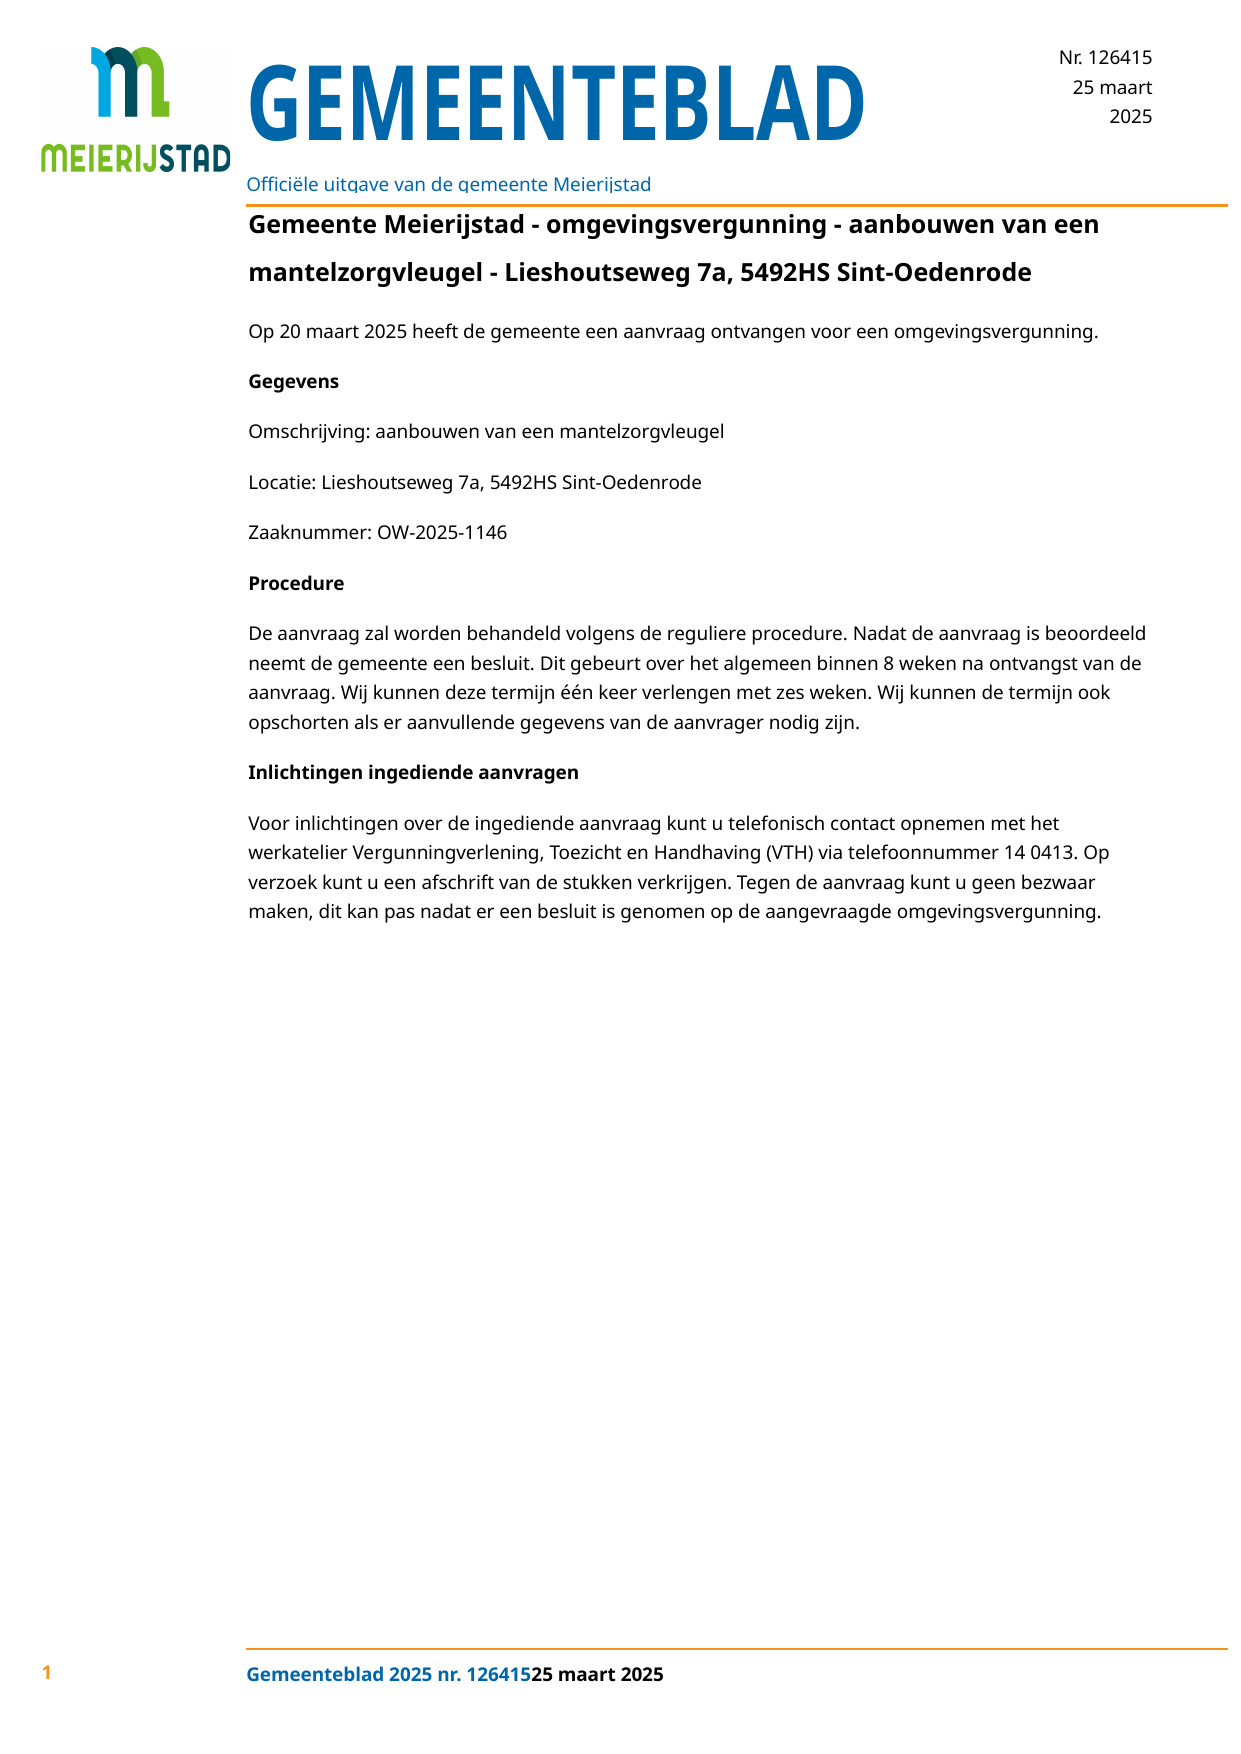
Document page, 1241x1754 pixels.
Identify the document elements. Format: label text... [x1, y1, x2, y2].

text Omschrijving: aanbouwen van een mantelzorgvleugel [248, 419, 1152, 444]
text Zaaknummer: OW-2025-1146 [248, 519, 1152, 545]
text Op 20 maart 2025 heeft de gemeente een aanvraag ontvangen voor een omgevingsvergunning. [248, 318, 1152, 344]
text Gemeente Meierijstad - omgevingsvergunning - aanbouwen van een mantelzorgvleugel - Lieshoutseweg 7a, 5492HS Sint-Oedenrode [248, 207, 1152, 288]
text Voor inlichtingen over de ingediende aanvraag kunt u telefonisch contact opnemen met het werkatelier Vergunningverlening, Toezicht en Handhaving (VTH) via telefoonnummer 14 0413. Op verzoek kunt u een afschrift van de stukken verkrijgen. Tegen de aanvraag kunt u geen bezwaar maken, dit kan pas nadat er een besluit is genomen op de aangevraagde omgevingsvergunning. [248, 810, 1152, 924]
picture [41, 47, 231, 172]
text De aanvraag zal worden behandeld volgens de reguliere procedure. Nadat de aanvraag is beoordeeld neemt de gemeente een besluit. Dit gebeurt over het algemeen binnen 8 weken na ontvangst van de aanvraag. Wij kunnen deze termijn één keer verlengen met zes weken. Wij kunnen de termijn ook opschorten als er aanvullende gegevens van de aanvrager nodig zijn. [248, 620, 1152, 735]
text Inlichtingen ingediende aanvragen [248, 759, 1152, 785]
text Locatie: Lieshoutseweg 7a, 5492HS Sint-Oedenrode [248, 469, 1152, 495]
text Gegevens [248, 368, 1152, 394]
text Procedure [248, 570, 1152, 596]
